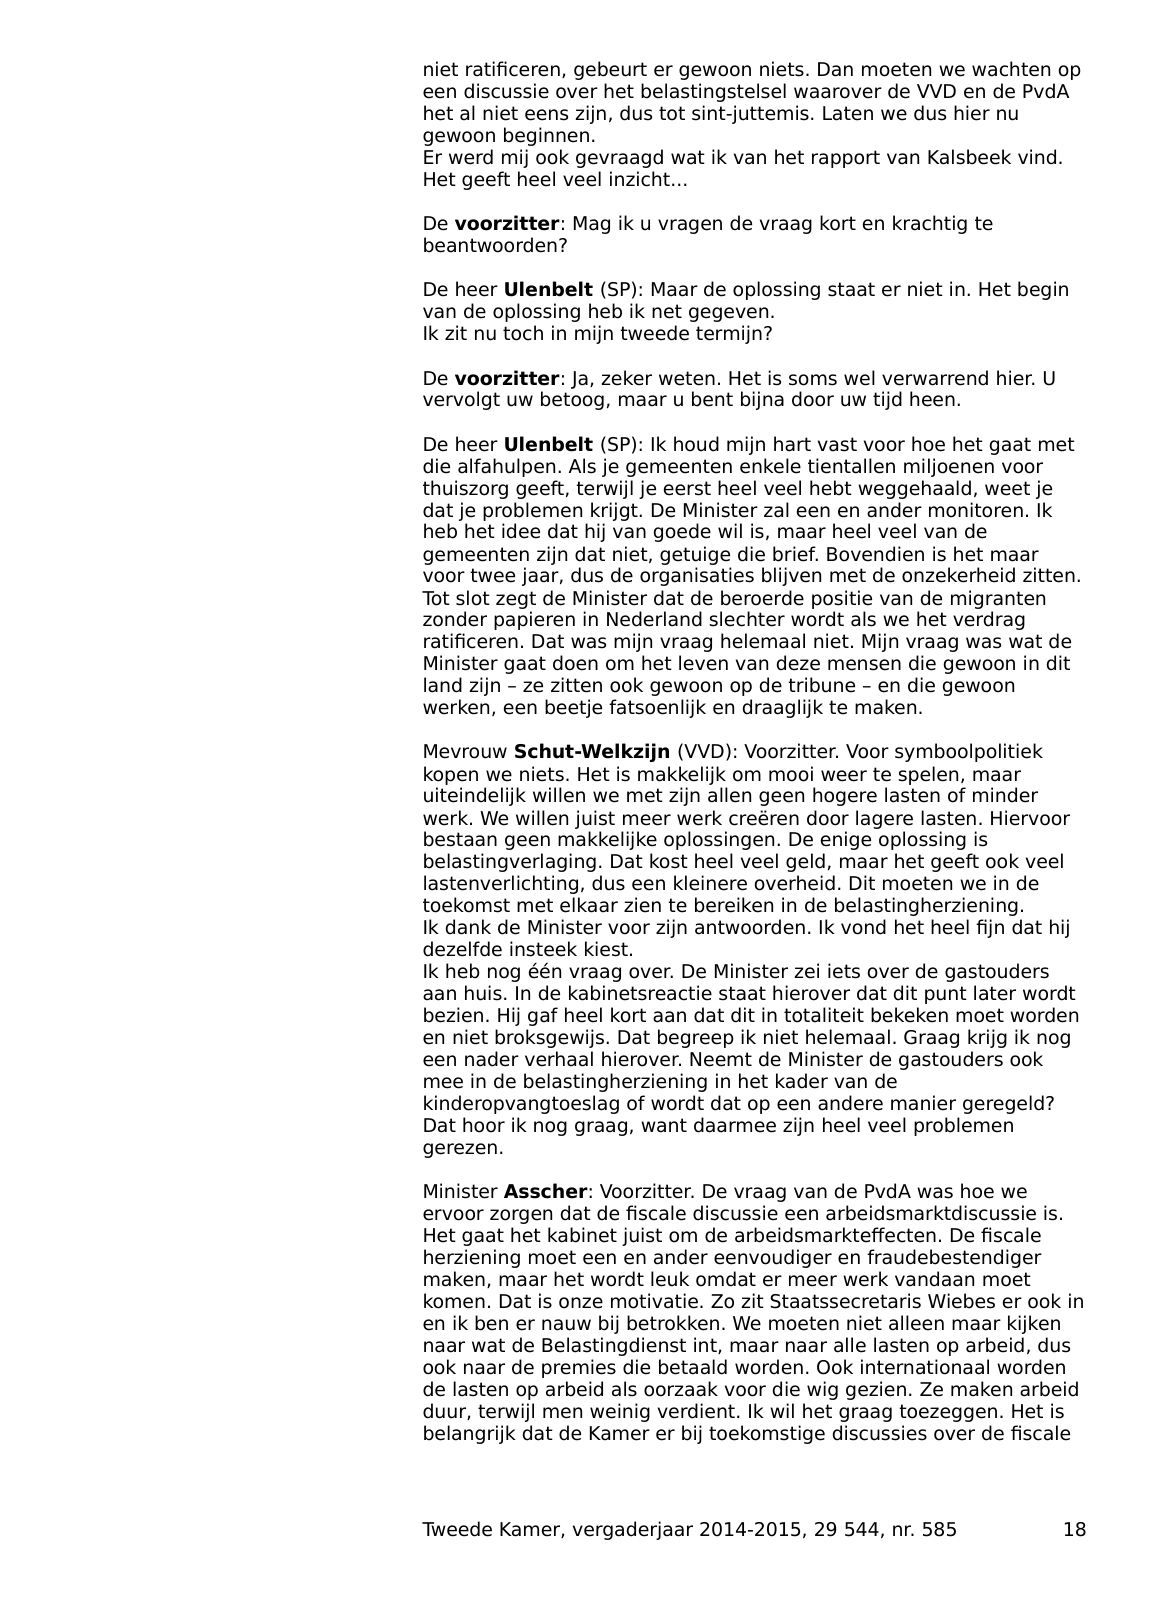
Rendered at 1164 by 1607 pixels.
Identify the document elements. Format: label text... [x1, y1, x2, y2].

text De heer Ulenbelt (SP): Maar de oplossing staat er niet in. Het begin van de oplossing heb ik net gegeven. [422, 279, 1087, 323]
text Ik dank de Minister voor zijn antwoorden. Ik vond het heel fijn dat hij dezelfde insteek kiest. [422, 917, 1087, 961]
text Ik zit nu toch in mijn tweede termijn? [422, 323, 1087, 345]
text Er werd mij ook gevraagd wat ik van het rapport van Kalsbeek vind. Het geeft heel veel inzicht... [422, 147, 1087, 191]
text De voorzitter: Ja, zeker weten. Het is soms wel verwarrend hier. U vervolgt uw betoog, maar u bent bijna door uw tijd heen. [422, 367, 1087, 411]
text De heer Ulenbelt (SP): Ik houd mijn hart vast voor hoe het gaat met die alfahulpen. Als je gemeenten enkele tientallen miljoenen voor thuiszorg geeft, terwijl je eerst heel veel hebt weggehaald, weet je dat je problemen krijgt. De Minister zal een en ander monitoren. Ik heb het idee dat hij van goede wil is, maar heel veel van de gemeenten zijn dat niet, getuige die brief. Bovendien is het maar voor twee jaar, dus de organisaties blijven met de onzekerheid zitten. [422, 433, 1087, 587]
text Minister Asscher: Voorzitter. De vraag van de PvdA was hoe we ervoor zorgen dat de fiscale discussie een arbeidsmarktdiscussie is. Het gaat het kabinet juist om de arbeidsmarkteffecten. De fiscale herziening moet een en ander eenvoudiger en fraudebestendiger maken, maar het wordt leuk omdat er meer werk vandaan moet komen. Dat is onze motivatie. Zo zit Staatssecretaris Wiebes er ook in en ik ben er nauw bij betrokken. We moeten niet alleen maar kijken naar wat de Belastingdienst int, maar naar alle lasten op arbeid, dus ook naar de premies die betaald worden. Ook internationaal worden de lasten op arbeid als oorzaak voor die wig gezien. Ze maken arbeid duur, terwijl men weinig verdient. Ik wil het graag toezeggen. Het is belangrijk dat de Kamer er bij toekomstige discussies over de fiscale [422, 1181, 1087, 1445]
text Ik heb nog één vraag over. De Minister zei iets over de gastouders aan huis. In de kabinetsreactie staat hierover dat dit punt later wordt bezien. Hij gaf heel kort aan dat dit in totaliteit bekeken moet worden en niet broksgewijs. Dat begreep ik niet helemaal. Graag krijg ik nog een nader verhaal hierover. Neemt de Minister de gastouders ook mee in de belastingherziening in het kader van de kinderopvangtoeslag of wordt dat op een andere manier geregeld? Dat hoor ik nog graag, want daarmee zijn heel veel problemen gerezen. [422, 961, 1087, 1159]
text Tot slot zegt de Minister dat de beroerde positie van de migranten zonder papieren in Nederland slechter wordt als we het verdrag ratificeren. Dat was mijn vraag helemaal niet. Mijn vraag was wat de Minister gaat doen om het leven van deze mensen die gewoon in dit land zijn – ze zitten ook gewoon op de tribune – en die gewoon werken, een beetje fatsoenlijk en draaglijk te maken. [422, 587, 1087, 719]
text niet ratificeren, gebeurt er gewoon niets. Dan moeten we wachten op een discussie over het belastingstelsel waarover de VVD en de PvdA het al niet eens zijn, dus tot sint-juttemis. Laten we dus hier nu gewoon beginnen. [422, 59, 1087, 147]
text Mevrouw Schut-Welkzijn (VVD): Voorzitter. Voor symboolpolitiek kopen we niets. Het is makkelijk om mooi weer te spelen, maar uiteindelijk willen we met zijn allen geen hogere lasten of minder werk. We willen juist meer werk creëren door lagere lasten. Hiervoor bestaan geen makkelijke oplossingen. De enige oplossing is belastingverlaging. Dat kost heel veel geld, maar het geeft ook veel lastenverlichting, dus een kleinere overheid. Dit moeten we in de toekomst met elkaar zien te bereiken in de belastingherziening. [422, 741, 1087, 917]
text De voorzitter: Mag ik u vragen de vraag kort en krachtig te beantwoorden? [422, 213, 1087, 257]
